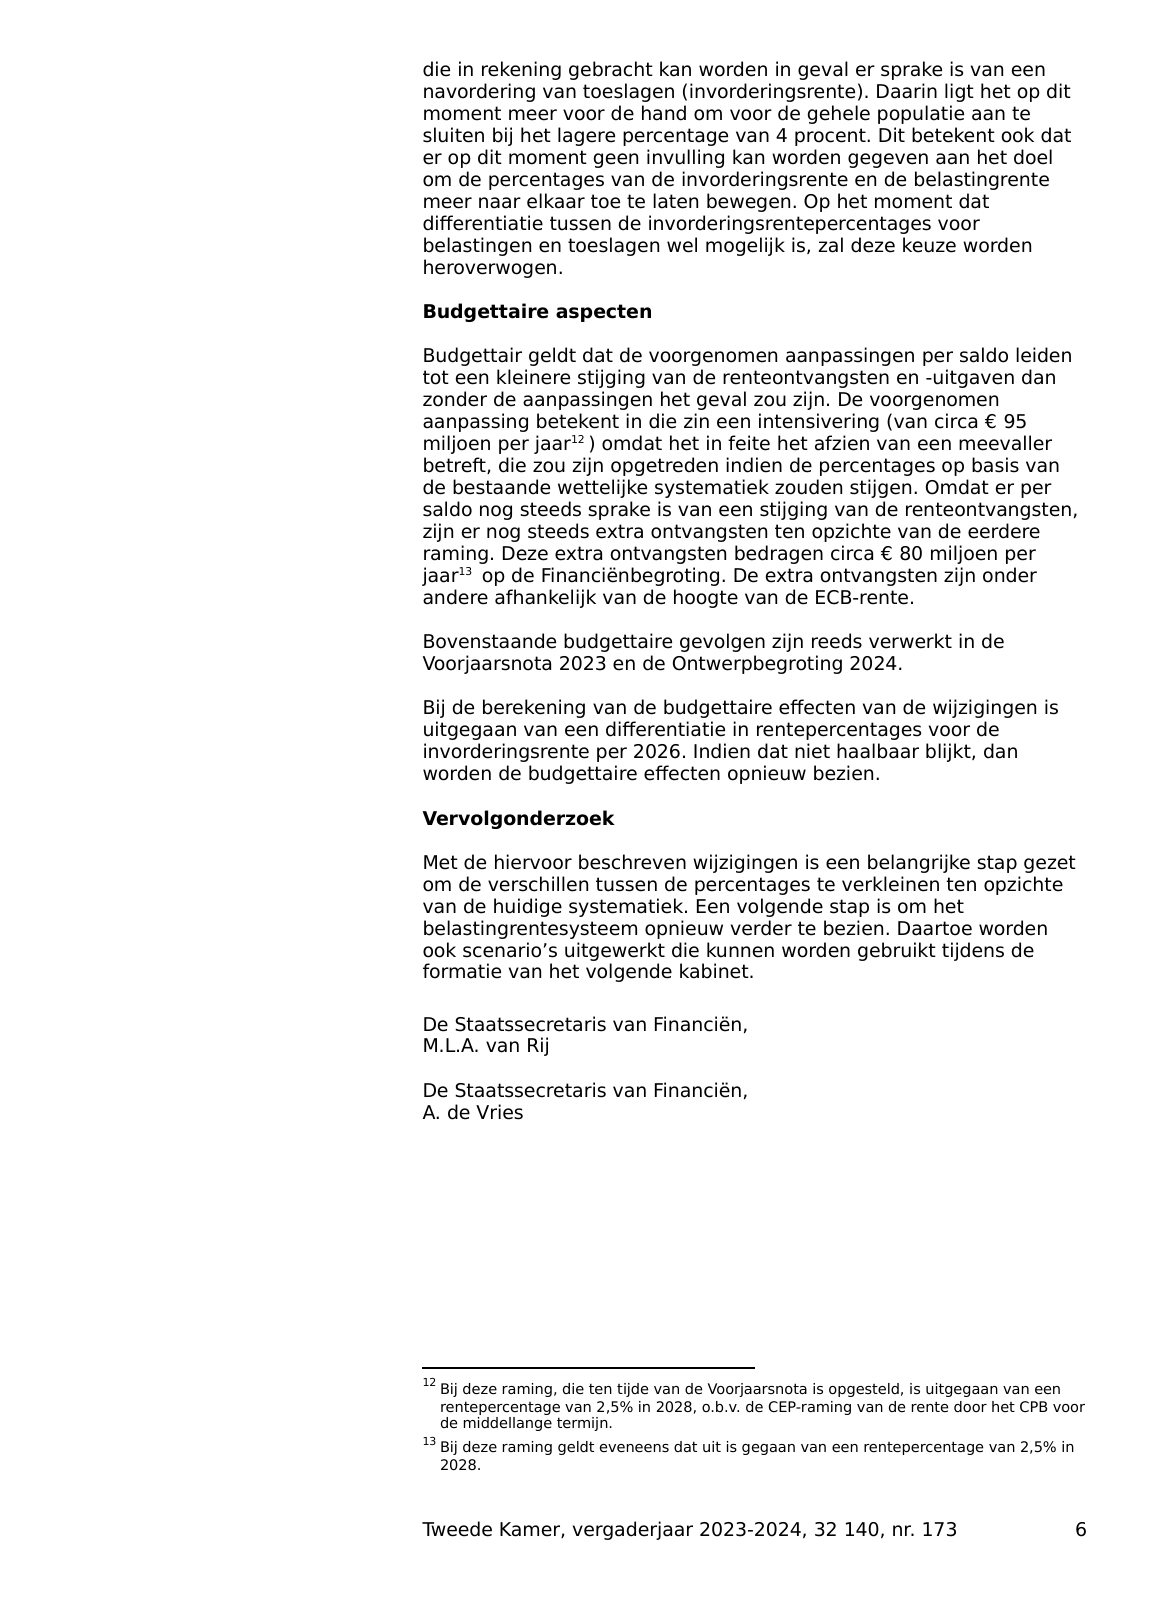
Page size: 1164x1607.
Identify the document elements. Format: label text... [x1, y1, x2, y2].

text Met de hiervoor beschreven wijzigingen is een belangrijke stap gezet om de verschillen tussen de percentages te verkleinen ten opzichte van de huidige systematiek. Een volgende stap is om het belastingrentesysteem opnieuw verder te bezien. Daartoe worden ook scenario’s uitgewerkt die kunnen worden gebruikt tijdens de formatie van het volgende kabinet. [422, 852, 1087, 983]
subtitle Vervolgonderzoek [422, 807, 1087, 829]
text Budgettair geldt dat de voorgenomen aanpassingen per saldo leiden tot een kleinere stijging van de renteontvangsten en -uitgaven dan zonder de aanpassingen het geval zou zijn. De voorgenomen aanpassing betekent in die zin een intensivering (van circa € 95 miljoen per jaar) omdat het in feite het afzien van een meevaller betreft, die zou zijn opgetreden indien de percentages op basis van de bestaande wettelijke systematiek zouden stijgen. Omdat er per saldo nog steeds sprake is van een stijging van de renteontvangsten, zijn er nog steeds extra ontvangsten ten opzichte van de eerdere raming. Deze extra ontvangsten bedragen circa € 80 miljoen per jaar op de Financiënbegroting. De extra ontvangsten zijn onder andere afhankelijk van de hoogte van de ECB-rente. [422, 345, 1087, 609]
text De Staatssecretaris van Financiën, A. de Vries [422, 1079, 1087, 1123]
text Bij de berekening van de budgettaire effecten van de wijzigingen is uitgegaan van een differentiatie in rentepercentages voor de invorderingsrente per 2026. Indien dat niet haalbaar blijkt, dan worden de budgettaire effecten opnieuw bezien. [422, 697, 1087, 785]
text De Staatssecretaris van Financiën, M.L.A. van Rij [422, 1013, 1087, 1057]
text Bij deze raming geldt eveneens dat uit is gegaan van een rentepercentage van 2,5% in 2028. [422, 1435, 1087, 1474]
text die in rekening gebracht kan worden in geval er sprake is van een navordering van toeslagen (invorderingsrente). Daarin ligt het op dit moment meer voor de hand om voor de gehele populatie aan te sluiten bij het lagere percentage van 4 procent. Dit betekent ook dat er op dit moment geen invulling kan worden gegeven aan het doel om de percentages van de invorderingsrente en de belastingrente meer naar elkaar toe te laten bewegen. Op het moment dat differentiatie tussen de invorderingsrentepercentages voor belastingen en toeslagen wel mogelijk is, zal deze keuze worden heroverwogen. [422, 59, 1087, 279]
text Bij deze raming, die ten tijde van de Voorjaarsnota is opgesteld, is uitgegaan van een rentepercentage van 2,5% in 2028, o.b.v. de CEP-raming van de rente door het CPB voor de middellange termijn. [422, 1377, 1087, 1432]
text Bovenstaande budgettaire gevolgen zijn reeds verwerkt in de Voorjaarsnota 2023 en de Ontwerpbegroting 2024. [422, 631, 1087, 675]
subtitle Budgettaire aspecten [422, 301, 1087, 323]
